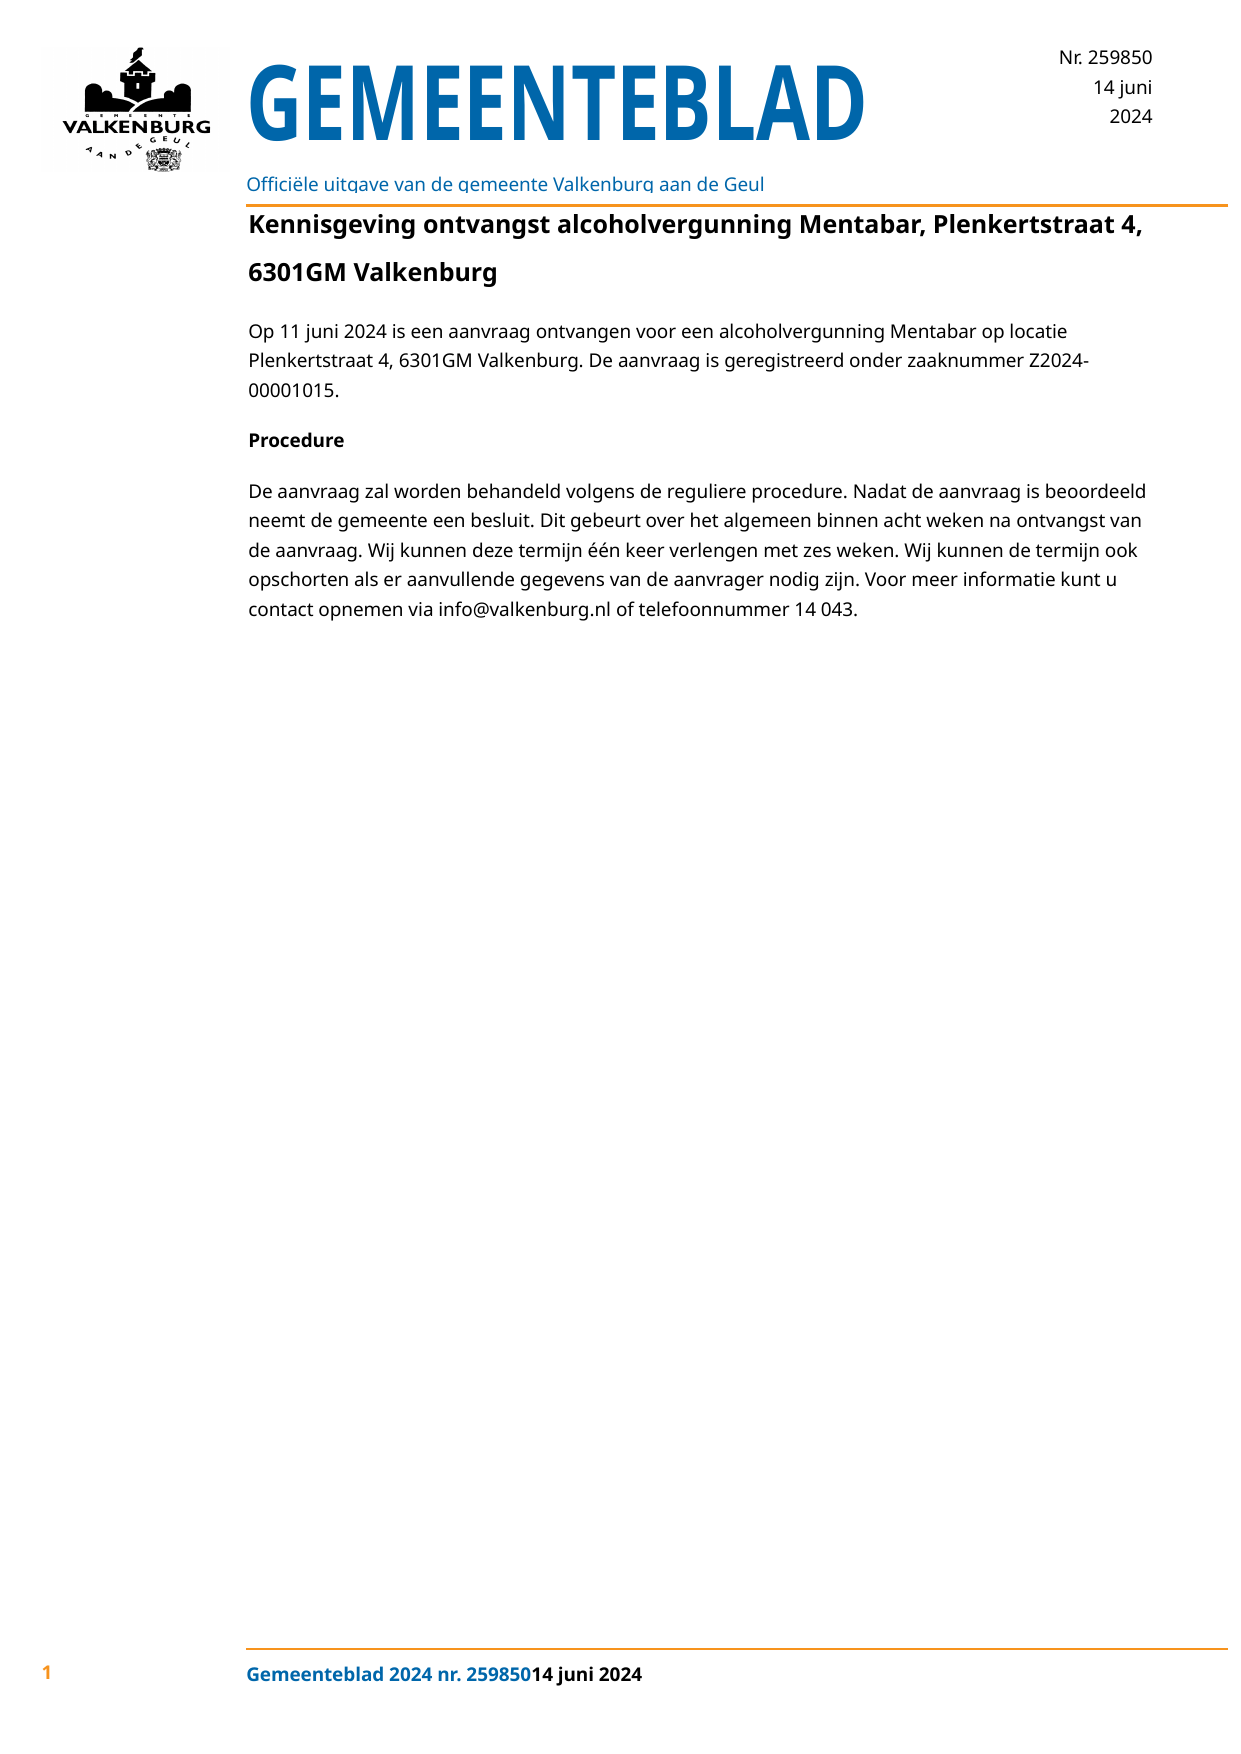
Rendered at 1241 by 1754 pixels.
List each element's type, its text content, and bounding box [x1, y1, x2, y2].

text De aanvraag zal worden behandeld volgens de reguliere procedure. Nadat de aanvraag is beoordeeld neemt de gemeente een besluit. Dit gebeurt over het algemeen binnen acht weken na ontvangst van de aanvraag. Wij kunnen deze termijn één keer verlengen met zes weken. Wij kunnen de termijn ook opschorten als er aanvullende gegevens van de aanvrager nodig zijn. Voor meer informatie kunt u contact opnemen via info@valkenburg.nl of telefoonnummer 14 043. [248, 478, 1152, 622]
text Op 11 juni 2024 is een aanvraag ontvangen voor een alcoholvergunning Mentabar op locatie Plenkertstraat 4, 6301GM Valkenburg. De aanvraag is geregistreerd onder zaaknummer Z2024-00001015. [248, 318, 1152, 403]
text Kennisgeving ontvangst alcoholvergunning Mentabar, Plenkertstraat 4, 6301GM Valkenburg [248, 207, 1152, 288]
text Procedure [248, 427, 1152, 453]
picture [41, 47, 231, 172]
